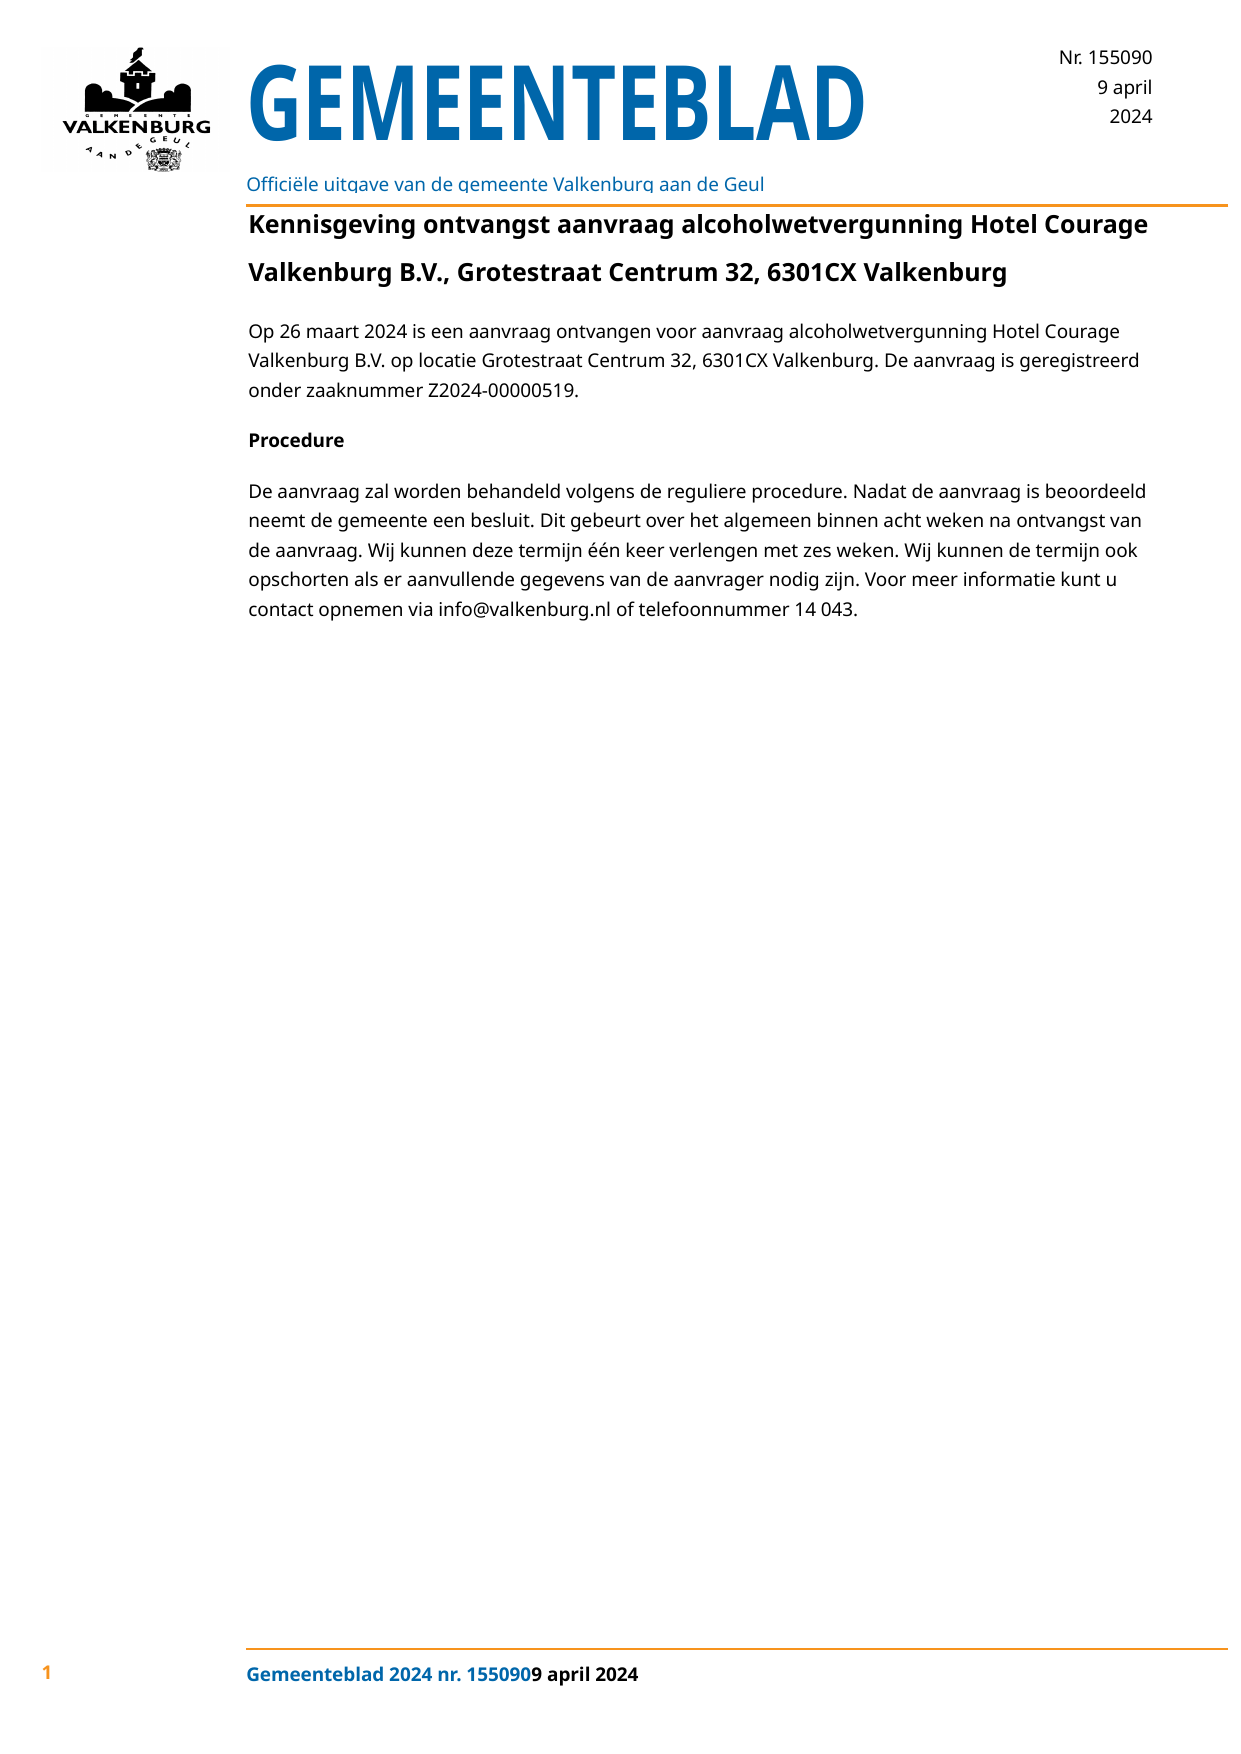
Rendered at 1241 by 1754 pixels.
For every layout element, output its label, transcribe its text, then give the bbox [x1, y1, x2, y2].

text Op 26 maart 2024 is een aanvraag ontvangen voor aanvraag alcoholwetvergunning Hotel Courage Valkenburg B.V. op locatie Grotestraat Centrum 32, 6301CX Valkenburg. De aanvraag is geregistreerd onder zaaknummer Z2024-00000519. [248, 318, 1152, 403]
text Kennisgeving ontvangst aanvraag alcoholwetvergunning Hotel Courage Valkenburg B.V., Grotestraat Centrum 32, 6301CX Valkenburg [248, 207, 1152, 288]
text De aanvraag zal worden behandeld volgens de reguliere procedure. Nadat de aanvraag is beoordeeld neemt de gemeente een besluit. Dit gebeurt over het algemeen binnen acht weken na ontvangst van de aanvraag. Wij kunnen deze termijn één keer verlengen met zes weken. Wij kunnen de termijn ook opschorten als er aanvullende gegevens van de aanvrager nodig zijn. Voor meer informatie kunt u contact opnemen via info@valkenburg.nl of telefoonnummer 14 043. [248, 478, 1152, 622]
text Procedure [248, 427, 1152, 453]
picture [41, 47, 231, 172]
